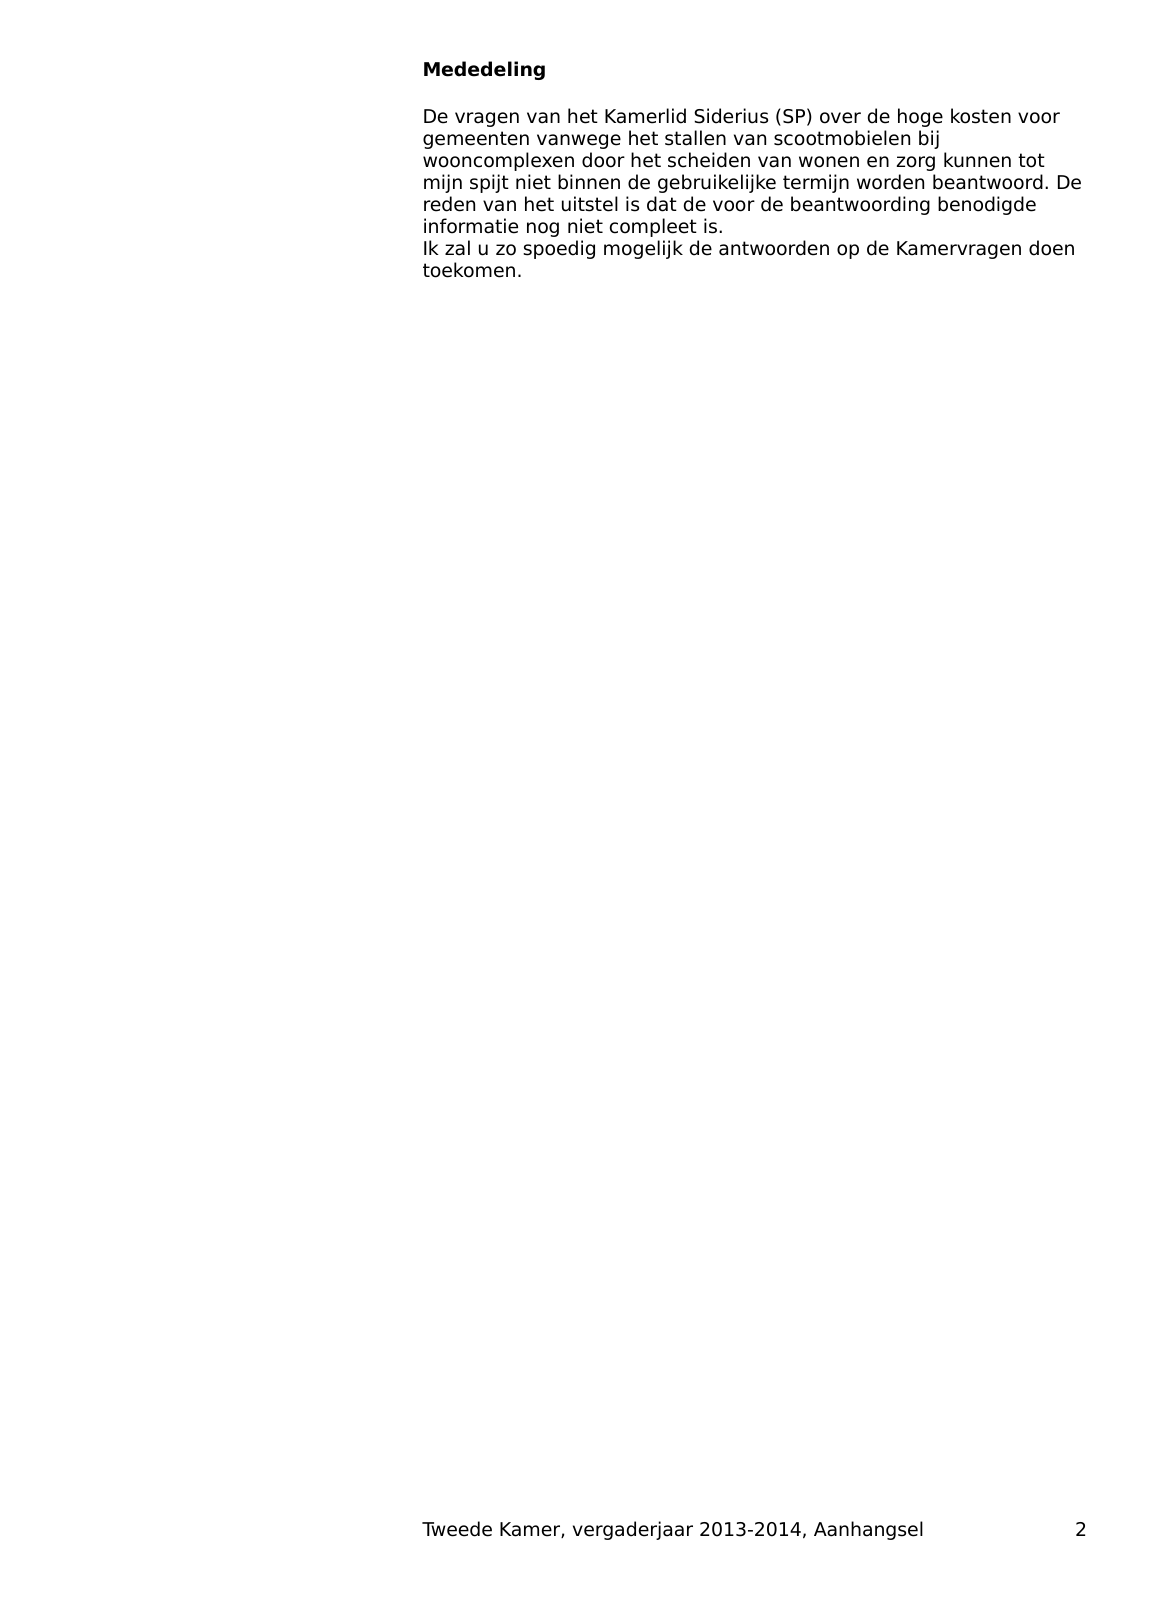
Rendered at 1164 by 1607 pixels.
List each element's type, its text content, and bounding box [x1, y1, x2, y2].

text Ik zal u zo spoedig mogelijk de antwoorden op de Kamervragen doen toekomen. [422, 238, 1087, 282]
subtitle Mededeling [422, 59, 1087, 81]
text De vragen van het Kamerlid Siderius (SP) over de hoge kosten voor gemeenten vanwege het stallen van scootmobielen bij wooncomplexen door het scheiden van wonen en zorg kunnen tot mijn spijt niet binnen de gebruikelijke termijn worden beantwoord. De reden van het uitstel is dat de voor de beantwoording benodigde informatie nog niet compleet is. [422, 106, 1087, 238]
